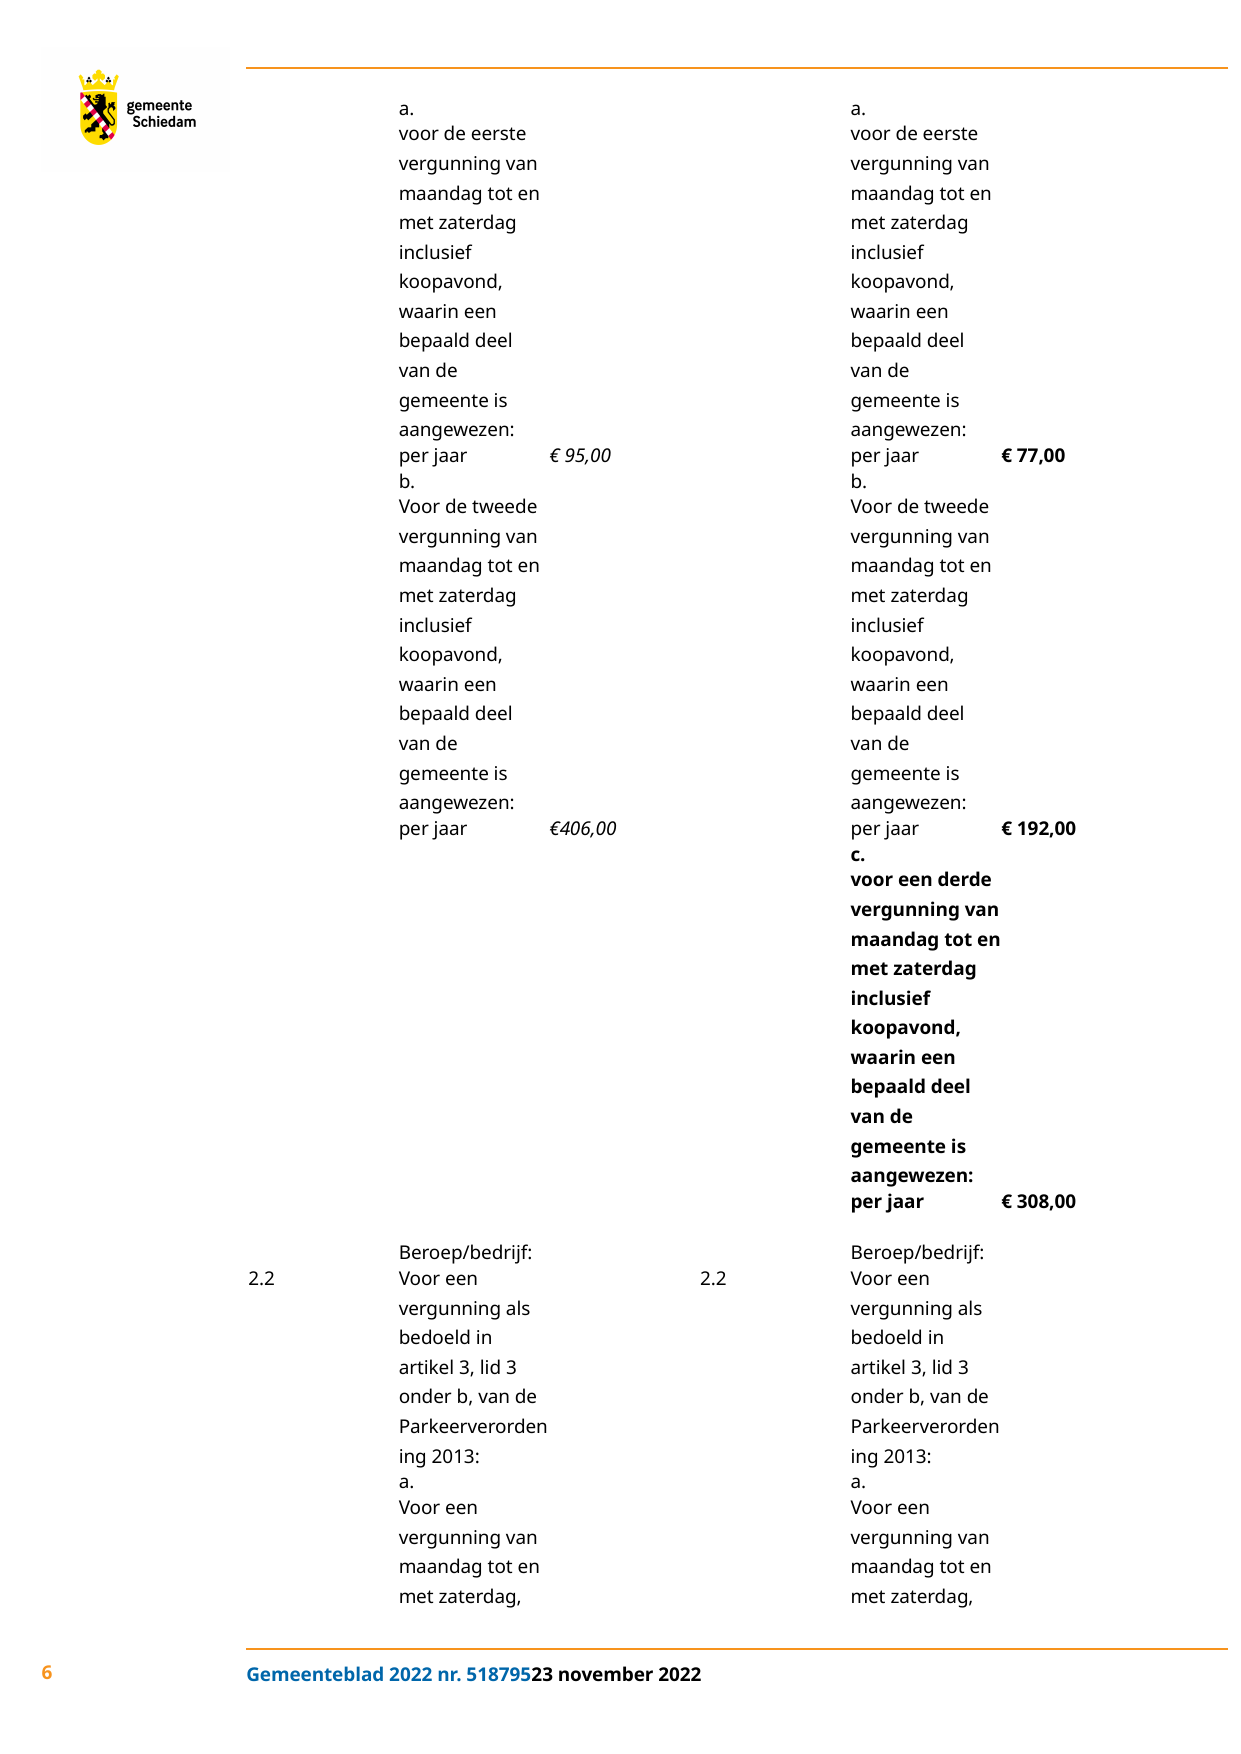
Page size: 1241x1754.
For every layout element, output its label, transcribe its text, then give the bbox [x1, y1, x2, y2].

table_cell [248, 841, 398, 867]
table_cell [549, 841, 700, 867]
table_cell [700, 442, 850, 468]
table_cell [1001, 1240, 1152, 1265]
table_cell € 77,00 [1001, 442, 1152, 468]
table_cell Voor een vergunning als bedoeld in artikel 3, lid 3 onder b, van de Parkeerverordening 2013: [850, 1265, 1001, 1468]
table_cell [549, 1214, 700, 1239]
table_cell [700, 95, 850, 121]
table_cell [399, 867, 549, 1188]
table_cell € 192,00 [1001, 815, 1152, 841]
table_cell Voor een vergunning van maandag tot en met zaterdag, [399, 1494, 549, 1609]
table_cell Beroep/bedrijf: [850, 1240, 1001, 1265]
table_cell [1001, 867, 1152, 1188]
table_cell [549, 1240, 700, 1265]
table_cell [1001, 468, 1152, 493]
table_cell [248, 1214, 398, 1239]
table_cell [700, 494, 850, 815]
table_cell [248, 442, 398, 468]
table_cell [399, 1214, 549, 1239]
table_cell [549, 867, 700, 1188]
table_cell [700, 1469, 850, 1494]
table_cell b. [850, 468, 1001, 493]
table_cell [248, 1494, 398, 1609]
table_cell 2.2 [700, 1265, 850, 1468]
table_cell voor een derde vergunning van maandag tot en met zaterdag inclusief koopavond, waarin een bepaald deel van de gemeente is aangewezen: [850, 867, 1001, 1188]
table_cell [248, 1469, 398, 1494]
table_cell Voor een vergunning van maandag tot en met zaterdag, [850, 1494, 1001, 1609]
table_cell [1001, 1214, 1152, 1239]
table_cell [700, 815, 850, 841]
table_cell [700, 1214, 850, 1239]
table_cell [549, 494, 700, 815]
table_cell [549, 1469, 700, 1494]
table_cell [850, 1214, 1001, 1239]
table_cell [399, 1188, 549, 1214]
table_cell b. [399, 468, 549, 493]
table_cell [549, 1494, 700, 1609]
table_cell Beroep/bedrijf: [399, 1240, 549, 1265]
table_cell [248, 815, 398, 841]
table_cell [700, 468, 850, 493]
table_cell [549, 95, 700, 121]
table_cell [1001, 1265, 1152, 1468]
table_cell [1001, 121, 1152, 442]
table_cell [700, 1494, 850, 1609]
table_cell Voor de tweede vergunning van maandag tot en met zaterdag inclusief koopavond, waarin een bepaald deel van de gemeente is aangewezen: [399, 494, 549, 815]
table_cell [248, 468, 398, 493]
table_cell € 308,00 [1001, 1188, 1152, 1214]
table_cell [248, 1240, 398, 1265]
table_cell [1001, 1469, 1152, 1494]
table_cell [700, 841, 850, 867]
table_cell [1001, 494, 1152, 815]
table_cell 2.2 [248, 1265, 398, 1468]
table_cell [549, 1188, 700, 1214]
table_cell [248, 95, 398, 121]
table_cell a. [850, 95, 1001, 121]
table_cell [1001, 1494, 1152, 1609]
table_cell [399, 841, 549, 867]
table_cell [1001, 95, 1152, 121]
table_cell [248, 121, 398, 442]
table_cell per jaar [399, 815, 549, 841]
table_cell a. [399, 1469, 549, 1494]
table_cell per jaar [850, 442, 1001, 468]
table_cell per jaar [399, 442, 549, 468]
table_cell [549, 468, 700, 493]
table_cell [248, 867, 398, 1188]
table_cell € 95,00 [549, 442, 700, 468]
table_cell [248, 1188, 398, 1214]
table_cell a. [399, 95, 549, 121]
table_cell per jaar [850, 815, 1001, 841]
table_cell c. [850, 841, 1001, 867]
table_cell Voor de tweede vergunning van maandag tot en met zaterdag inclusief koopavond, waarin een bepaald deel van de gemeente is aangewezen: [850, 494, 1001, 815]
table_cell [700, 867, 850, 1188]
table_cell [549, 1265, 700, 1468]
table_cell [700, 1240, 850, 1265]
table_cell per jaar [850, 1188, 1001, 1214]
table_cell Voor een vergunning als bedoeld in artikel 3, lid 3 onder b, van de Parkeerverordening 2013: [399, 1265, 549, 1468]
table_cell [549, 121, 700, 442]
table_cell €406,00 [549, 815, 700, 841]
table_cell [248, 494, 398, 815]
picture [41, 47, 231, 172]
table_cell [1001, 841, 1152, 867]
table_cell voor de eerste vergunning van maandag tot en met zaterdag inclusief koopavond, waarin een bepaald deel van de gemeente is aangewezen: [850, 121, 1001, 442]
table_cell voor de eerste vergunning van maandag tot en met zaterdag inclusief koopavond, waarin een bepaald deel van de gemeente is aangewezen: [399, 121, 549, 442]
table_cell [700, 1188, 850, 1214]
table_cell [700, 121, 850, 442]
table_cell a. [850, 1469, 1001, 1494]
